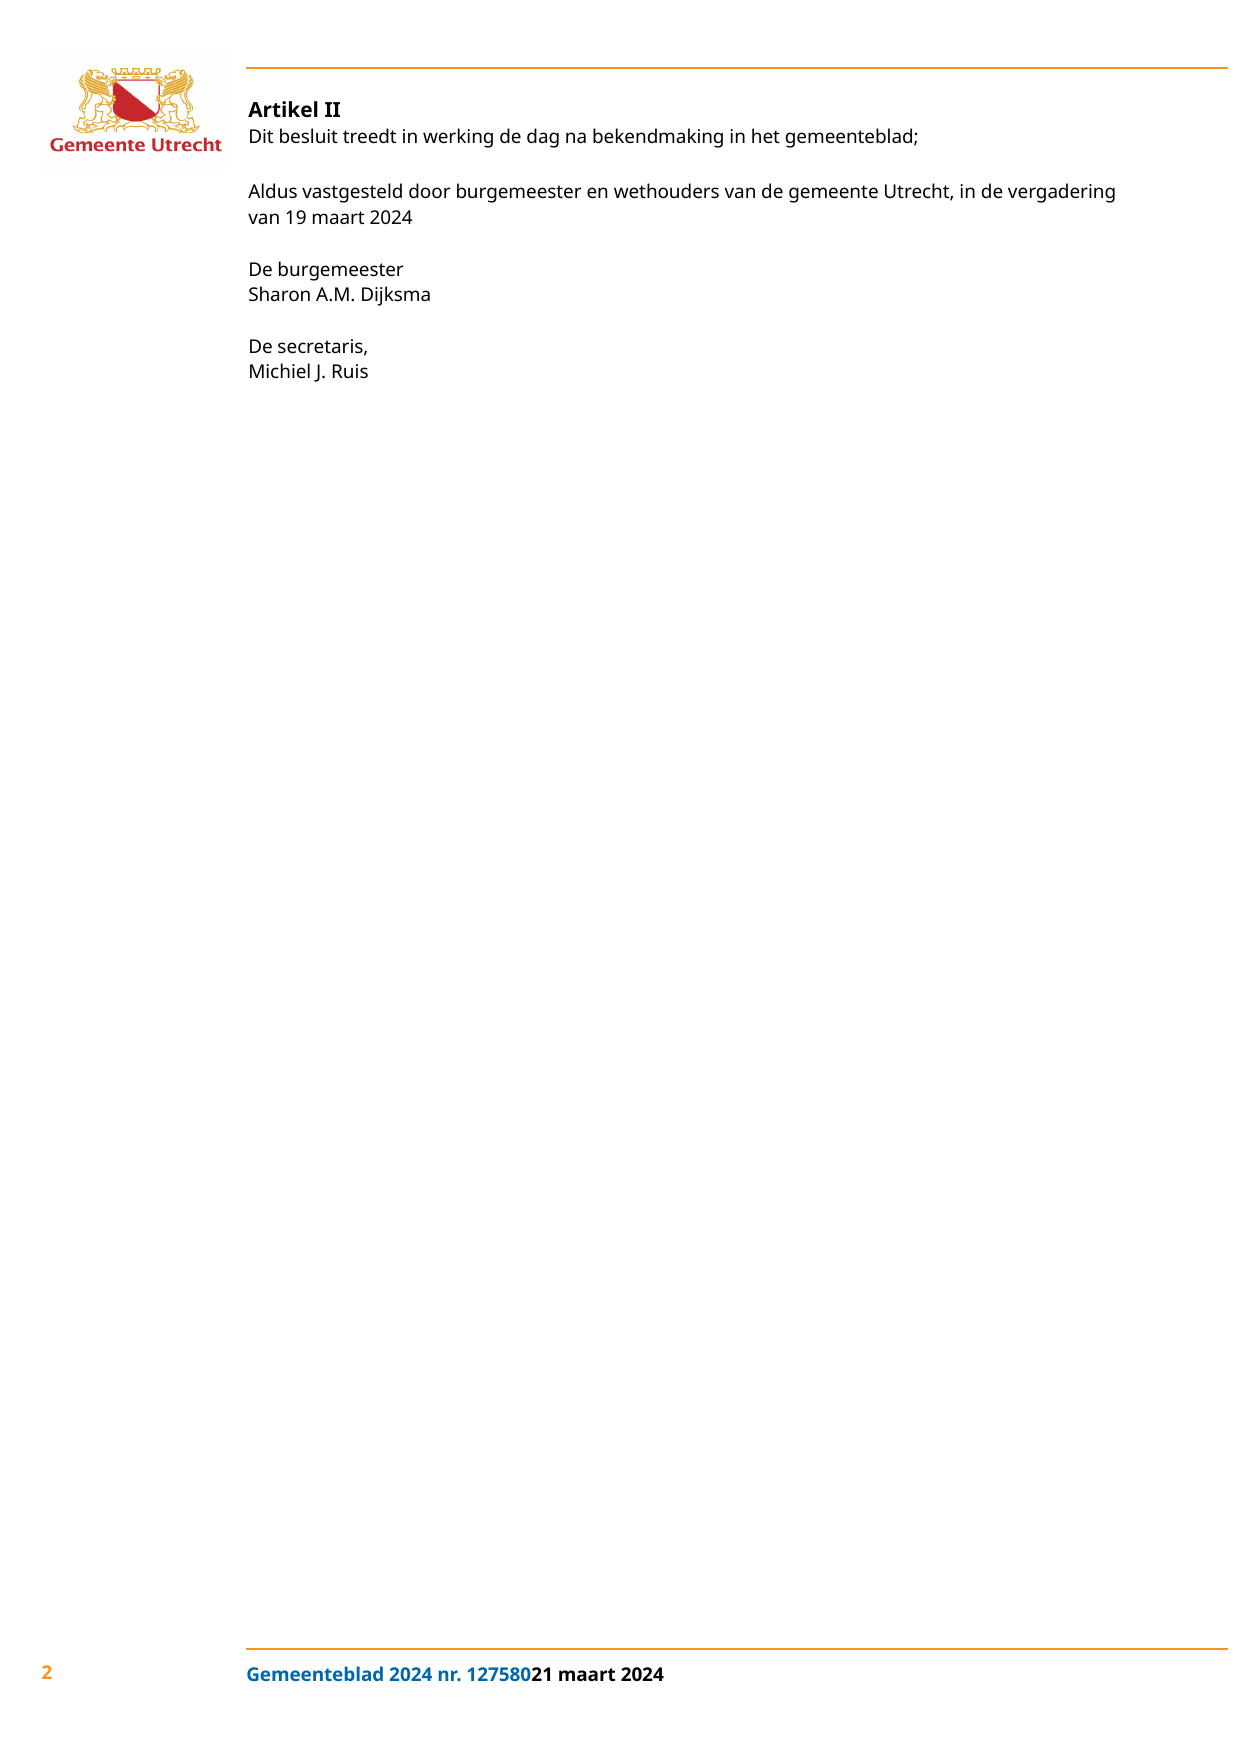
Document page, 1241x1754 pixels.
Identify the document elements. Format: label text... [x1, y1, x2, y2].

text Dit besluit treedt in werking de dag na bekendmaking in het gemeenteblad; [248, 123, 1152, 149]
text De burgemeester [248, 256, 1152, 281]
picture [41, 47, 231, 172]
text Aldus vastgesteld door burgemeester en wethouders van de gemeente Utrecht, in de vergadering van 19 maart 2024 [248, 178, 1152, 230]
text De secretaris, [248, 333, 1152, 359]
text Michiel J. Ruis [248, 359, 1152, 384]
text Artikel II [248, 95, 1152, 123]
text Sharon A.M. Dijksma [248, 281, 1152, 307]
